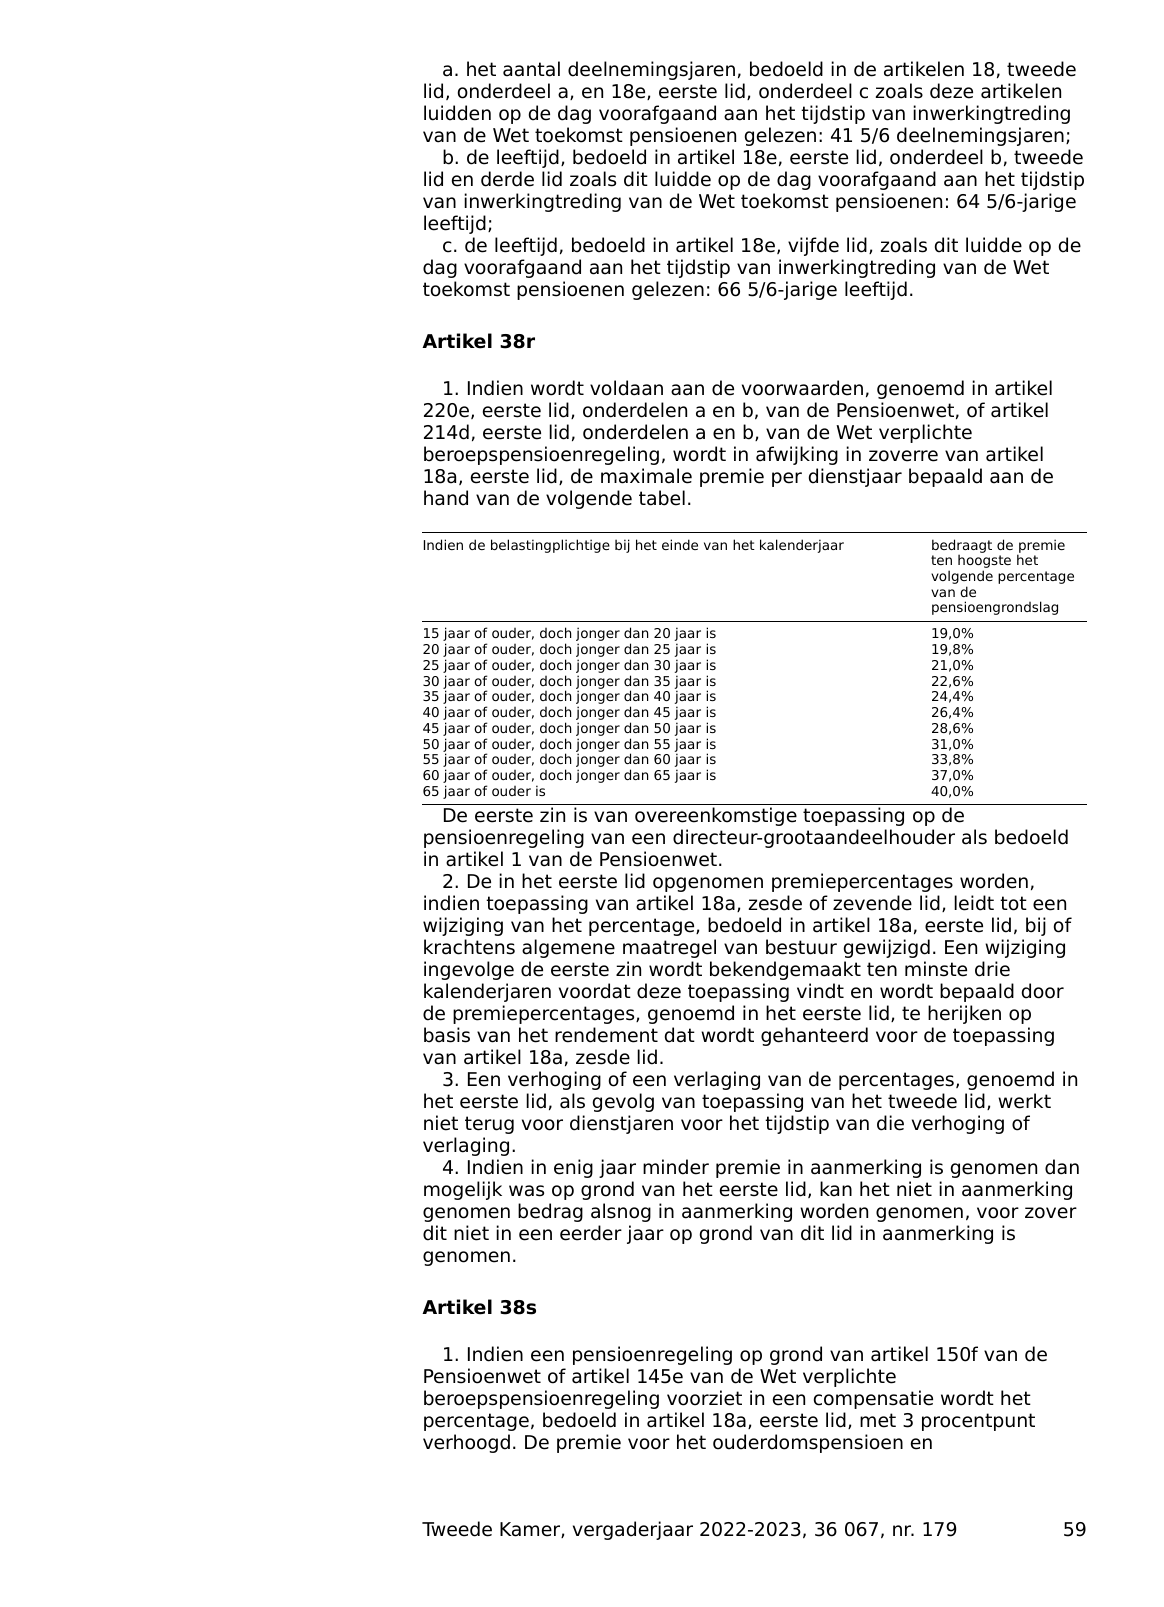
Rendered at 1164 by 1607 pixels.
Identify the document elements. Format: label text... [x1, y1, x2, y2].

table_cell 60 jaar of ouder, doch jonger dan 65 jaar is [422, 768, 925, 784]
table_cell 25 jaar of ouder, doch jonger dan 30 jaar is [422, 658, 925, 673]
table_cell 65 jaar of ouder is [422, 784, 925, 804]
table_cell 26,4% [925, 705, 1087, 721]
subtitle Artikel 38r [422, 331, 1087, 353]
table_cell 35 jaar of ouder, doch jonger dan 40 jaar is [422, 689, 925, 705]
subtitle Artikel 38s [422, 1297, 1087, 1319]
text a. het aantal deelnemingsjaren, bedoeld in de artikelen 18, tweede lid, onderdeel a, en 18e, eerste lid, onderdeel c zoals deze artikelen luidden op de dag voorafgaand aan het tijdstip van inwerkingtreding van de Wet toekomst pensioenen gelezen: 41 5/6 deelnemingsjaren; [422, 59, 1087, 147]
table_cell 19,8% [925, 642, 1087, 658]
table_cell 40,0% [925, 784, 1087, 804]
table_cell 45 jaar of ouder, doch jonger dan 50 jaar is [422, 721, 925, 736]
table_cell 30 jaar of ouder, doch jonger dan 35 jaar is [422, 674, 925, 689]
table_cell 28,6% [925, 721, 1087, 736]
text 4. Indien in enig jaar minder premie in aanmerking is genomen dan mogelijk was op grond van het eerste lid, kan het niet in aanmerking genomen bedrag alsnog in aanmerking worden genomen, voor zover dit niet in een eerder jaar op grond van dit lid in aanmerking is genomen. [422, 1157, 1087, 1267]
table_cell 33,8% [925, 752, 1087, 768]
text c. de leeftijd, bedoeld in artikel 18e, vijfde lid, zoals dit luidde op de dag voorafgaand aan het tijdstip van inwerkingtreding van de Wet toekomst pensioenen gelezen: 66 5/6-jarige leeftijd. [422, 235, 1087, 301]
table_cell 24,4% [925, 689, 1087, 705]
table_header Indien de belastingplichtige bij het einde van het kalenderjaar [422, 533, 925, 621]
table_header bedraagt de premie ten hoogste het volgende percentage van de pensioengrondslag [925, 533, 1087, 621]
text 1. Indien wordt voldaan aan de voorwaarden, genoemd in artikel 220e, eerste lid, onderdelen a en b, van de Pensioenwet, of artikel 214d, eerste lid, onderdelen a en b, van de Wet verplichte beroepspensioenregeling, wordt in afwijking in zoverre van artikel 18a, eerste lid, de maximale premie per dienstjaar bepaald aan de hand van de volgende tabel. [422, 378, 1087, 510]
text b. de leeftijd, bedoeld in artikel 18e, eerste lid, onderdeel b, tweede lid en derde lid zoals dit luidde op de dag voorafgaand aan het tijdstip van inwerkingtreding van de Wet toekomst pensioenen: 64 5/6-jarige leeftijd; [422, 147, 1087, 235]
table_cell 50 jaar of ouder, doch jonger dan 55 jaar is [422, 736, 925, 752]
text De eerste zin is van overeenkomstige toepassing op de pensioenregeling van een directeur-grootaandeelhouder als bedoeld in artikel 1 van de Pensioenwet. [422, 805, 1087, 871]
table_cell 22,6% [925, 674, 1087, 689]
table_cell 21,0% [925, 658, 1087, 673]
table_cell 31,0% [925, 736, 1087, 752]
table_cell 37,0% [925, 768, 1087, 784]
table_cell 20 jaar of ouder, doch jonger dan 25 jaar is [422, 642, 925, 658]
table_cell 19,0% [925, 622, 1087, 642]
text 3. Een verhoging of een verlaging van de percentages, genoemd in het eerste lid, als gevolg van toepassing van het tweede lid, werkt niet terug voor dienstjaren voor het tijdstip van die verhoging of verlaging. [422, 1069, 1087, 1157]
table_cell 15 jaar of ouder, doch jonger dan 20 jaar is [422, 622, 925, 642]
text 2. De in het eerste lid opgenomen premiepercentages worden, indien toepassing van artikel 18a, zesde of zevende lid, leidt tot een wijziging van het percentage, bedoeld in artikel 18a, eerste lid, bij of krachtens algemene maatregel van bestuur gewijzigd. Een wijziging ingevolge de eerste zin wordt bekendgemaakt ten minste drie kalenderjaren voordat deze toepassing vindt en wordt bepaald door de premiepercentages, genoemd in het eerste lid, te herijken op basis van het rendement dat wordt gehanteerd voor de toepassing van artikel 18a, zesde lid. [422, 871, 1087, 1069]
table_cell 40 jaar of ouder, doch jonger dan 45 jaar is [422, 705, 925, 721]
text 1. Indien een pensioenregeling op grond van artikel 150f van de Pensioenwet of artikel 145e van de Wet verplichte beroepspensioenregeling voorziet in een compensatie wordt het percentage, bedoeld in artikel 18a, eerste lid, met 3 procentpunt verhoogd. De premie voor het ouderdomspensioen en [422, 1344, 1087, 1453]
table_cell 55 jaar of ouder, doch jonger dan 60 jaar is [422, 752, 925, 768]
